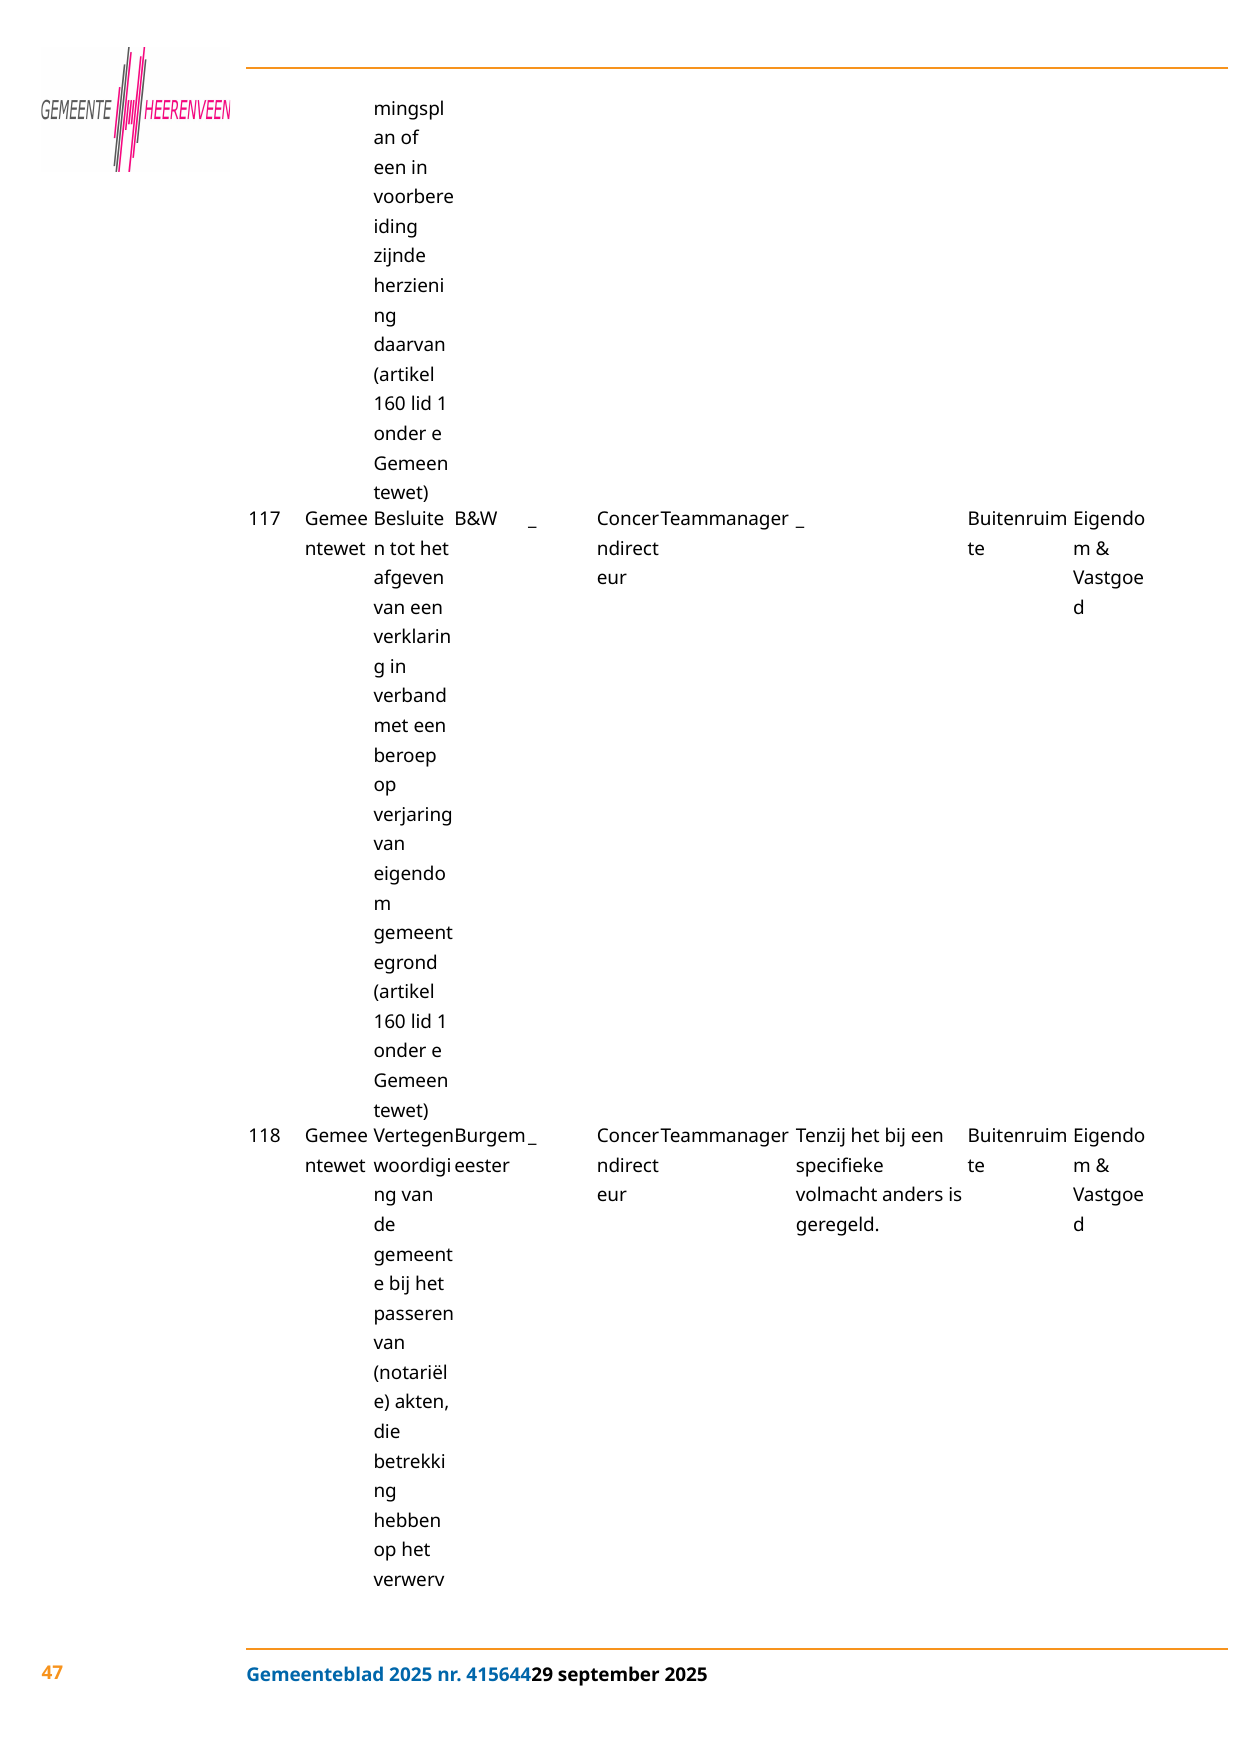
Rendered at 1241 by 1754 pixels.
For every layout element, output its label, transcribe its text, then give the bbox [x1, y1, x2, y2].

table_cell 118 [248, 1123, 304, 1592]
table_cell 117 [248, 505, 304, 1122]
table_cell Teammanager [660, 505, 796, 1122]
picture [41, 47, 231, 172]
table_cell [660, 95, 796, 505]
table_cell _ [796, 505, 967, 1122]
table_cell [597, 95, 660, 505]
table_cell Eigendom & Vastgoed [1073, 1123, 1152, 1592]
table_cell _ [528, 1123, 597, 1592]
table_cell [528, 95, 597, 505]
table_cell Besluiten tot het afgeven van een verklaring in verband met een beroep op verjaring van eigendom gemeentegrond (artikel 160 lid 1 onder e Gemeentewet) [373, 505, 454, 1122]
table_cell Teammanager [660, 1123, 796, 1592]
table_cell [454, 95, 528, 505]
table_cell [248, 95, 304, 505]
table_cell _ [528, 505, 597, 1122]
table_cell Gemeentewet [305, 505, 373, 1122]
table_cell Vertegenwoordiging van de gemeente bij het passeren van (notariële) akten, die betrekking hebben op het verwerv [373, 1123, 454, 1592]
table_cell Gemeentewet [305, 1123, 373, 1592]
table_cell [968, 95, 1073, 505]
table_cell Burgemeester [454, 1123, 528, 1592]
table_cell Tenzij het bij een specifieke volmacht anders is geregeld. [796, 1123, 967, 1592]
table_cell Eigendom & Vastgoed [1073, 505, 1152, 1122]
table_cell [796, 95, 967, 505]
table_cell Buitenruimte [968, 505, 1073, 1122]
table_cell B&W [454, 505, 528, 1122]
table_cell mingsplan of een in voorbereiding zijnde herziening daarvan (artikel 160 lid 1 onder e Gemeentewet) [373, 95, 454, 505]
table_cell Concerndirecteur [597, 505, 660, 1122]
table_cell [305, 95, 373, 505]
table_cell Concerndirecteur [597, 1123, 660, 1592]
table_cell [1073, 95, 1152, 505]
table_cell Buitenruimte [968, 1123, 1073, 1592]
